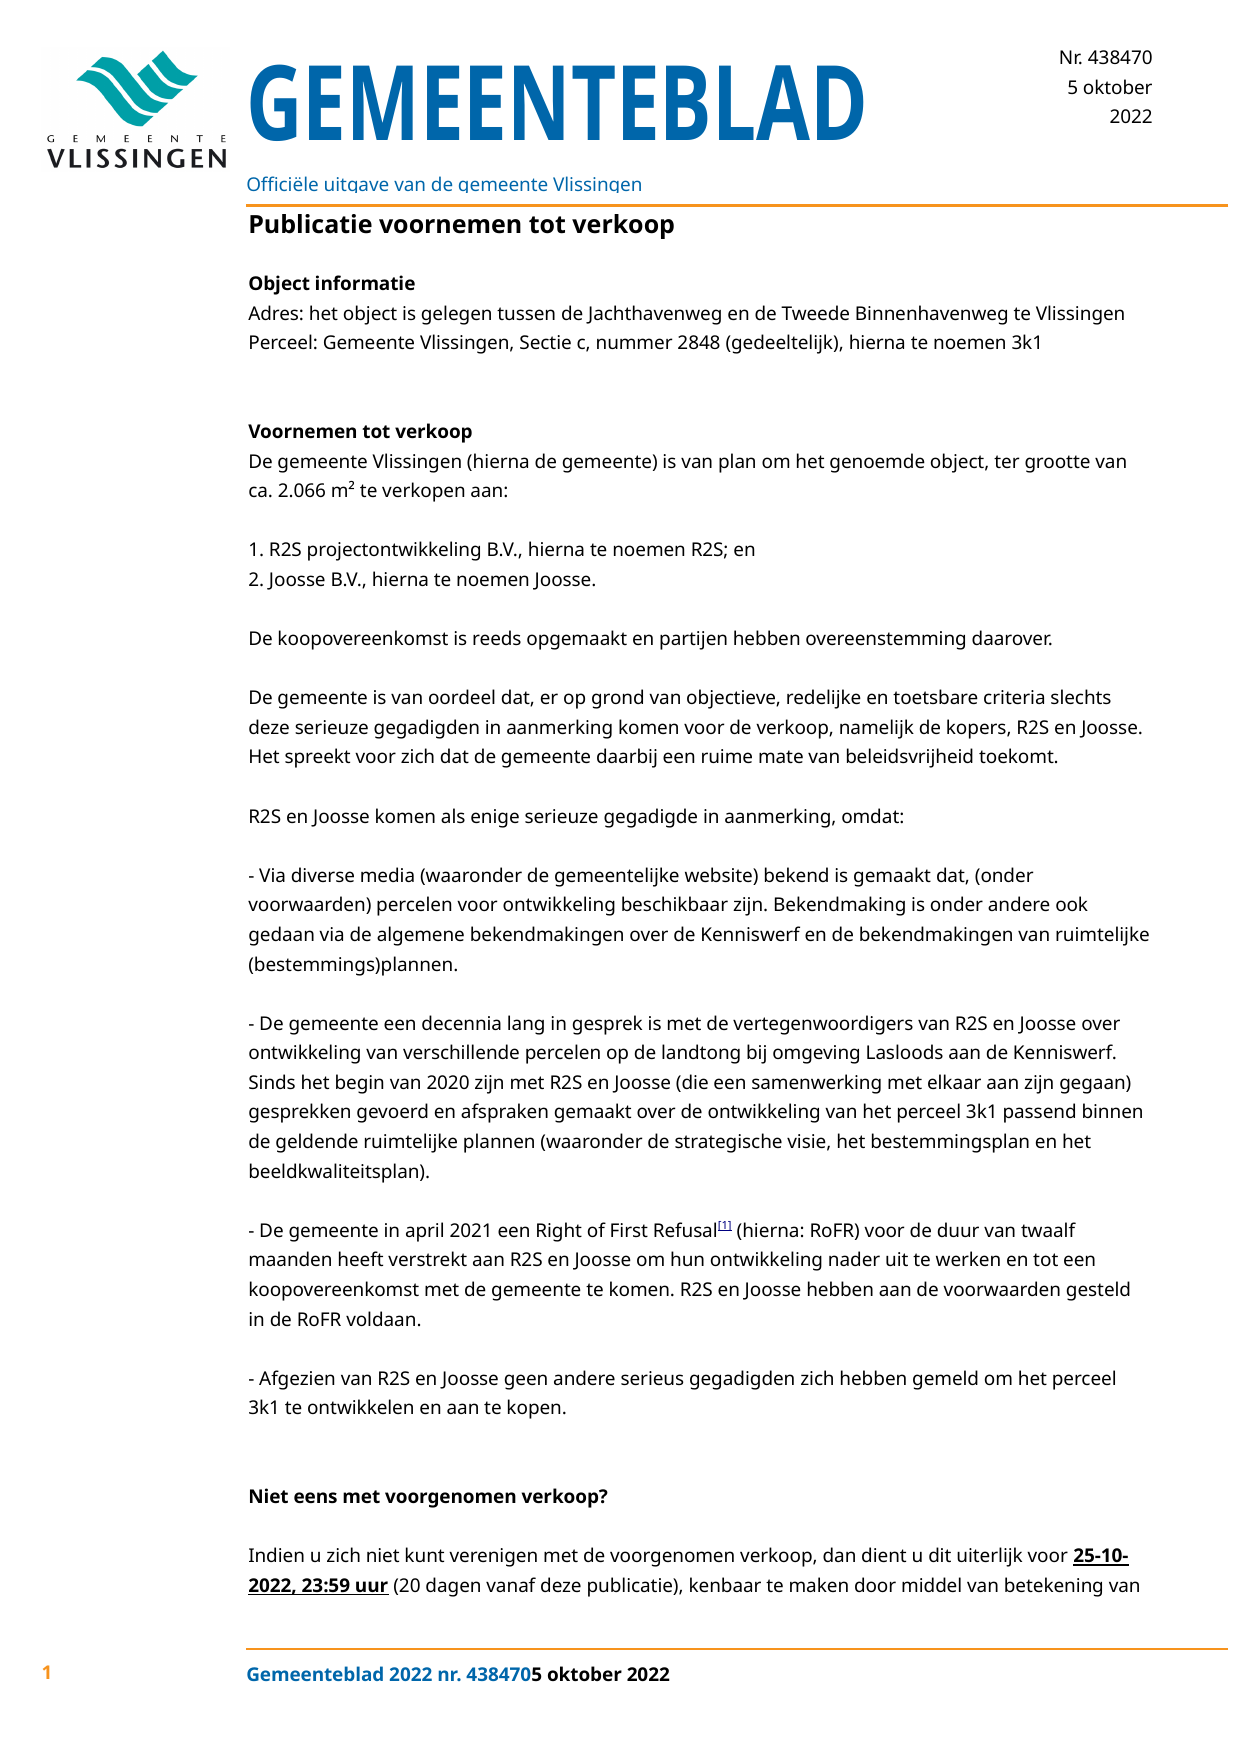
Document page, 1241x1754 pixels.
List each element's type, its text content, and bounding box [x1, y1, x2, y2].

text De gemeente is van oordeel dat, er op grond van objectieve, redelijke en toetsbare criteria slechts deze serieuze gegadigden in aanmerking komen voor de verkoop, namelijk de kopers, R2S en Joosse. Het spreekt voor zich dat de gemeente daarbij een ruime mate van beleidsvrijheid toekomt. [248, 684, 1152, 769]
text Voornemen tot verkoop [248, 418, 1152, 444]
text Niet eens met voorgenomen verkoop? [248, 1483, 1152, 1509]
text R2S en Joosse komen als enige serieuze gegadigde in aanmerking, omdat: [248, 803, 1152, 828]
text Adres: het object is gelegen tussen de Jachthavenweg en de Tweede Binnenhavenweg te Vlissingen [248, 300, 1152, 326]
picture [41, 47, 231, 172]
text - De gemeente in april 2021 een Right of First Refusal[1] (hierna: RoFR) voor de duur van twaalf maanden heeft verstrekt aan R2S en Joosse om hun ontwikkeling nader uit te werken en tot een koopovereenkomst met de gemeente te komen. R2S en Joosse hebben aan de voorwaarden gesteld in de RoFR voldaan. [248, 1217, 1152, 1331]
text - Via diverse media (waaronder de gemeentelijke website) bekend is gemaakt dat, (onder voorwaarden) percelen voor ontwikkeling beschikbaar zijn. Bekendmaking is onder andere ook gedaan via de algemene bekendmakingen over de Kenniswerf en de bekendmakingen van ruimtelijke (bestemmings)plannen. [248, 862, 1152, 976]
text De koopovereenkomst is reeds opgemaakt en partijen hebben overeenstemming daarover. [248, 625, 1152, 651]
text 1. R2S projectontwikkeling B.V., hierna te noemen R2S; en [248, 537, 1152, 562]
text - De gemeente een decennia lang in gesprek is met de vertegenwoordigers van R2S en Joosse over ontwikkeling van verschillende percelen op de landtong bij omgeving Lasloods aan de Kenniswerf. Sinds het begin van 2020 zijn met R2S en Joosse (die een samenwerking met elkaar aan zijn gegaan) gesprekken gevoerd en afspraken gemaakt over de ontwikkeling van het perceel 3k1 passend binnen de geldende ruimtelijke plannen (waaronder de strategische visie, het bestemmingsplan en het beeldkwaliteitsplan). [248, 1010, 1152, 1183]
text Indien u zich niet kunt verenigen met de voorgenomen verkoop, dan dient u dit uiterlijk voor 25-10-2022, 23:59 uur (20 dagen vanaf deze publicatie), kenbaar te maken door middel van betekening van [248, 1542, 1152, 1598]
text - Afgezien van R2S en Joosse geen andere serieus gegadigden zich hebben gemeld om het perceel 3k1 te ontwikkelen en aan te kopen. [248, 1365, 1152, 1420]
text 2. Joosse B.V., hierna te noemen Joosse. [248, 566, 1152, 592]
text Publicatie voornemen tot verkoop [248, 207, 1152, 241]
text De gemeente Vlissingen (hierna de gemeente) is van plan om het genoemde object, ter grootte van ca. 2.066 m² te verkopen aan: [248, 448, 1152, 503]
text Perceel: Gemeente Vlissingen, Sectie c, nummer 2848 (gedeeltelijk), hierna te noemen 3k1 [248, 329, 1152, 355]
text Object informatie [248, 270, 1152, 296]
